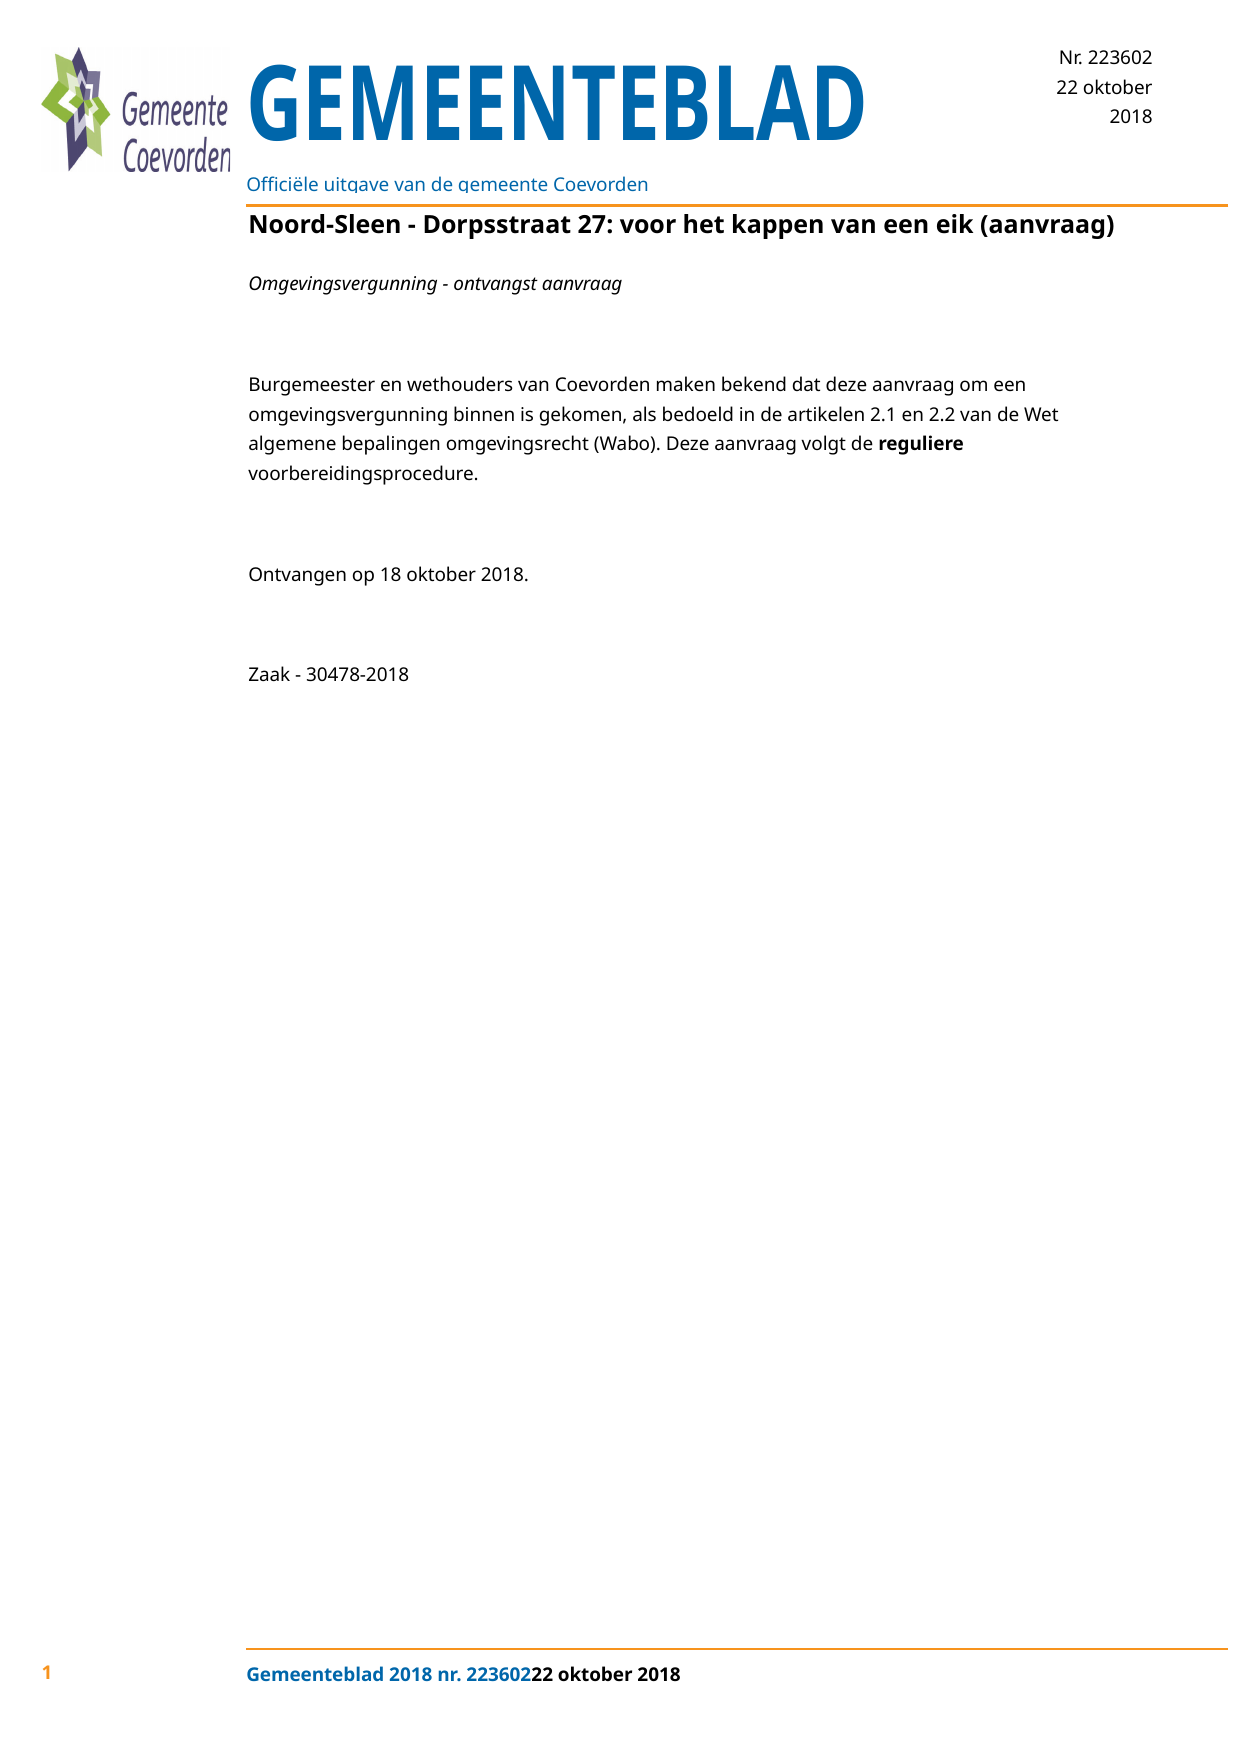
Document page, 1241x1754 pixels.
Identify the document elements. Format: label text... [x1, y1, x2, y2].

text Omgevingsvergunning - ontvangst aanvraag [248, 270, 1152, 296]
text Noord-Sleen - Dorpsstraat 27: voor het kappen van een eik (aanvraag) [248, 207, 1152, 241]
text Burgemeester en wethouders van Coevorden maken bekend dat deze aanvraag om een omgevingsvergunning binnen is gekomen, als bedoeld in de artikelen 2.1 en 2.2 van de Wet algemene bepalingen omgevingsrecht (Wabo). Deze aanvraag volgt de reguliere voorbereidingsprocedure. [248, 371, 1152, 486]
text Ontvangen op 18 oktober 2018. [248, 561, 1152, 586]
picture [41, 47, 231, 172]
text Zaak - 30478-2018 [248, 662, 1152, 687]
